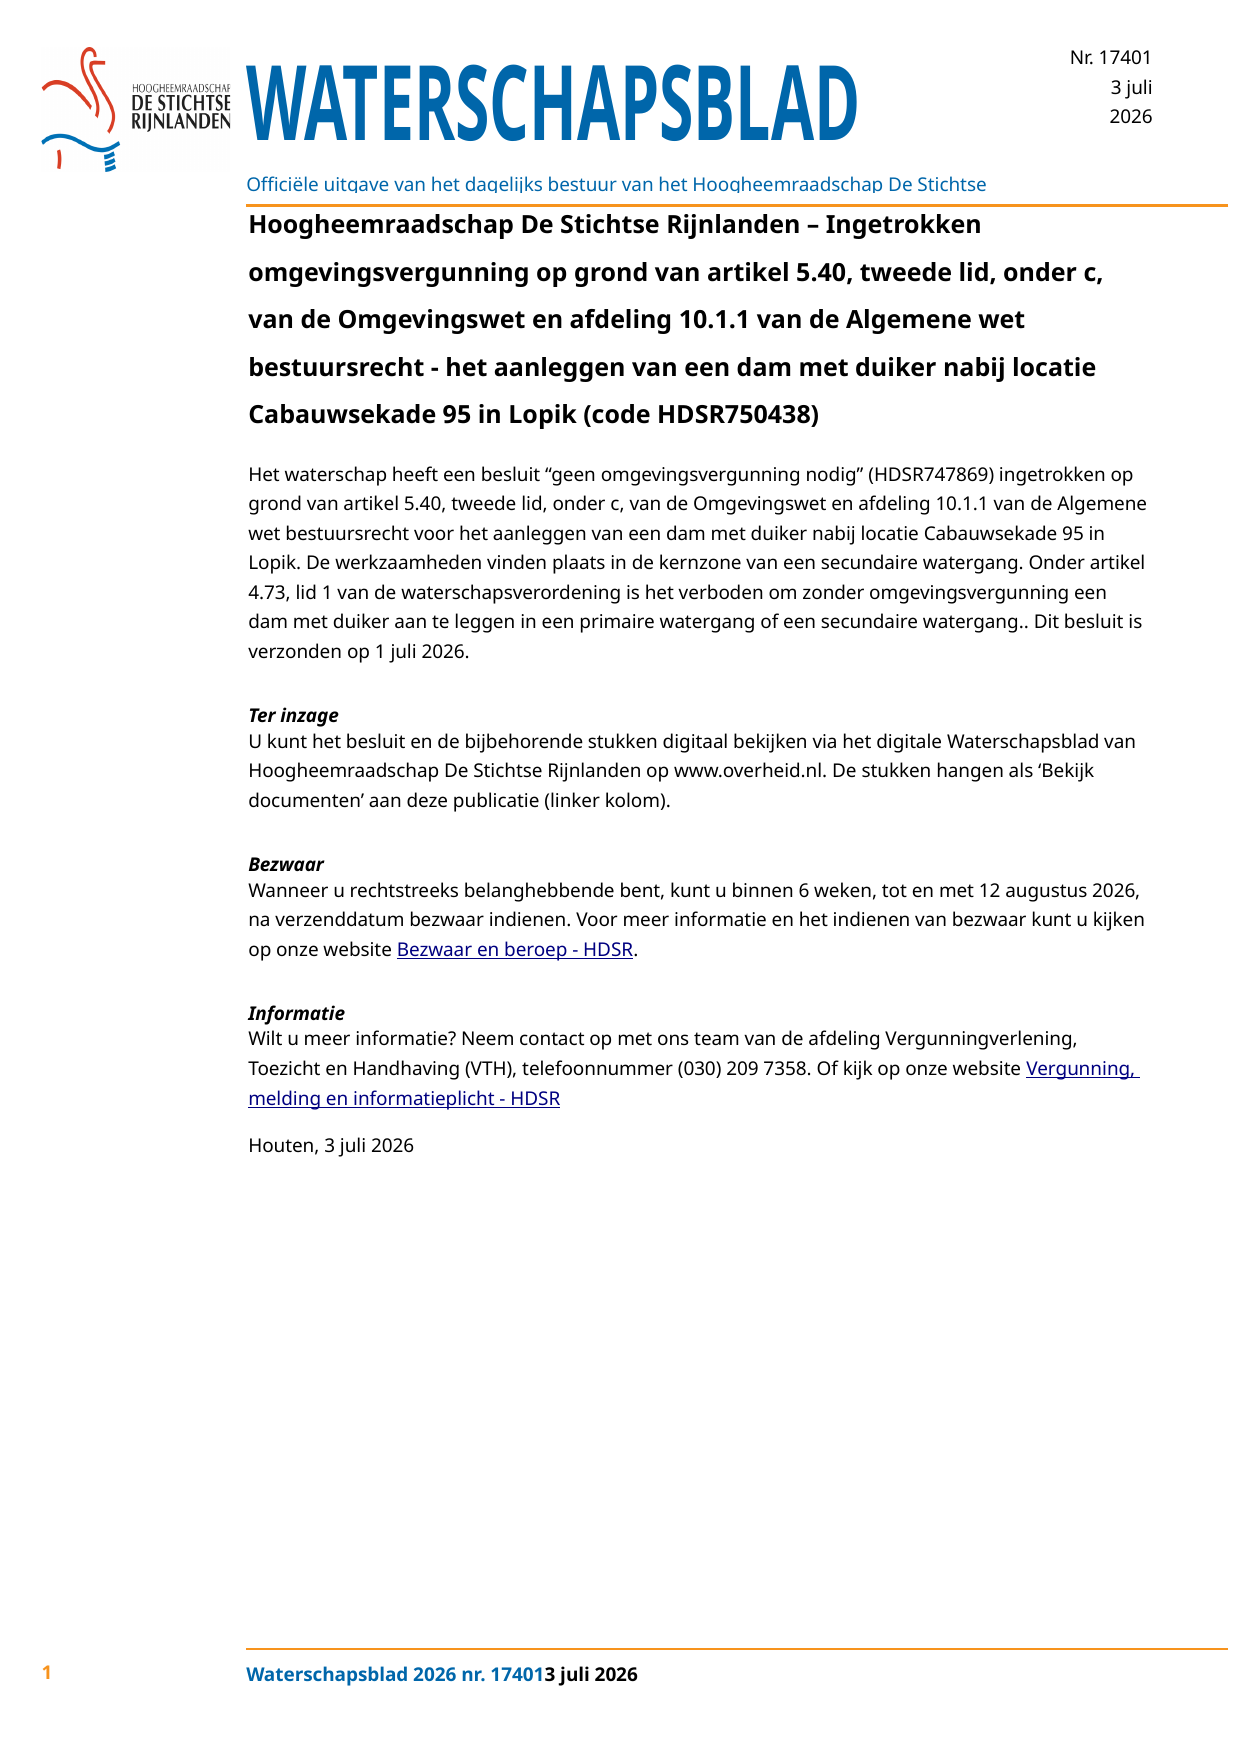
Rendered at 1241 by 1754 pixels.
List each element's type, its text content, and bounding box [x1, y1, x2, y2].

text Ter inzage [248, 702, 1152, 728]
text Wilt u meer informatie? Neem contact op met ons team van de afdeling Vergunningverlening, Toezicht en Handhaving (VTH), telefoonnummer (030) 209 7358. Of kijk op onze website Vergunning, melding en informatieplicht - HDSR [248, 1026, 1152, 1111]
text Het waterschap heeft een besluit “geen omgevingsvergunning nodig” (HDSR747869) ingetrokken op grond van artikel 5.40, tweede lid, onder c, van de Omgevingswet en afdeling 10.1.1 van de Algemene wet bestuursrecht voor het aanleggen van een dam met duiker nabij locatie Cabauwsekade 95 in Lopik. De werkzaamheden vinden plaats in de kernzone van een secundaire watergang. Onder artikel 4.73, lid 1 van de waterschapsverordening is het verboden om zonder omgevingsvergunning een dam met duiker aan te leggen in een primaire watergang of een secundaire watergang.. Dit besluit is verzonden op 1 juli 2026. [248, 461, 1152, 664]
text Houten, 3 juli 2026 [248, 1133, 1152, 1158]
picture [41, 47, 231, 172]
text Informatie [248, 1000, 1152, 1026]
text Wanneer u rechtstreeks belanghebbende bent, kunt u binnen 6 weken, tot en met 12 augustus 2026, na verzenddatum bezwaar indienen. Voor meer informatie en het indienen van bezwaar kunt u kijken op onze website Bezwaar en beroep - HDSR. [248, 877, 1152, 962]
text Hoogheemraadschap De Stichtse Rijnlanden – Ingetrokken omgevingsvergunning op grond van artikel 5.40, tweede lid, onder c, van de Omgevingswet en afdeling 10.1.1 van de Algemene wet bestuursrecht - het aanleggen van een dam met duiker nabij locatie Cabauwsekade 95 in Lopik (code HDSR750438) [248, 207, 1152, 431]
text U kunt het besluit en de bijbehorende stukken digitaal bekijken via het digitale Waterschapsblad van Hoogheemraadschap De Stichtse Rijnlanden op www.overheid.nl. De stukken hangen als ‘Bekijk documenten’ aan deze publicatie (linker kolom). [248, 728, 1152, 813]
text Bezwaar [248, 851, 1152, 877]
